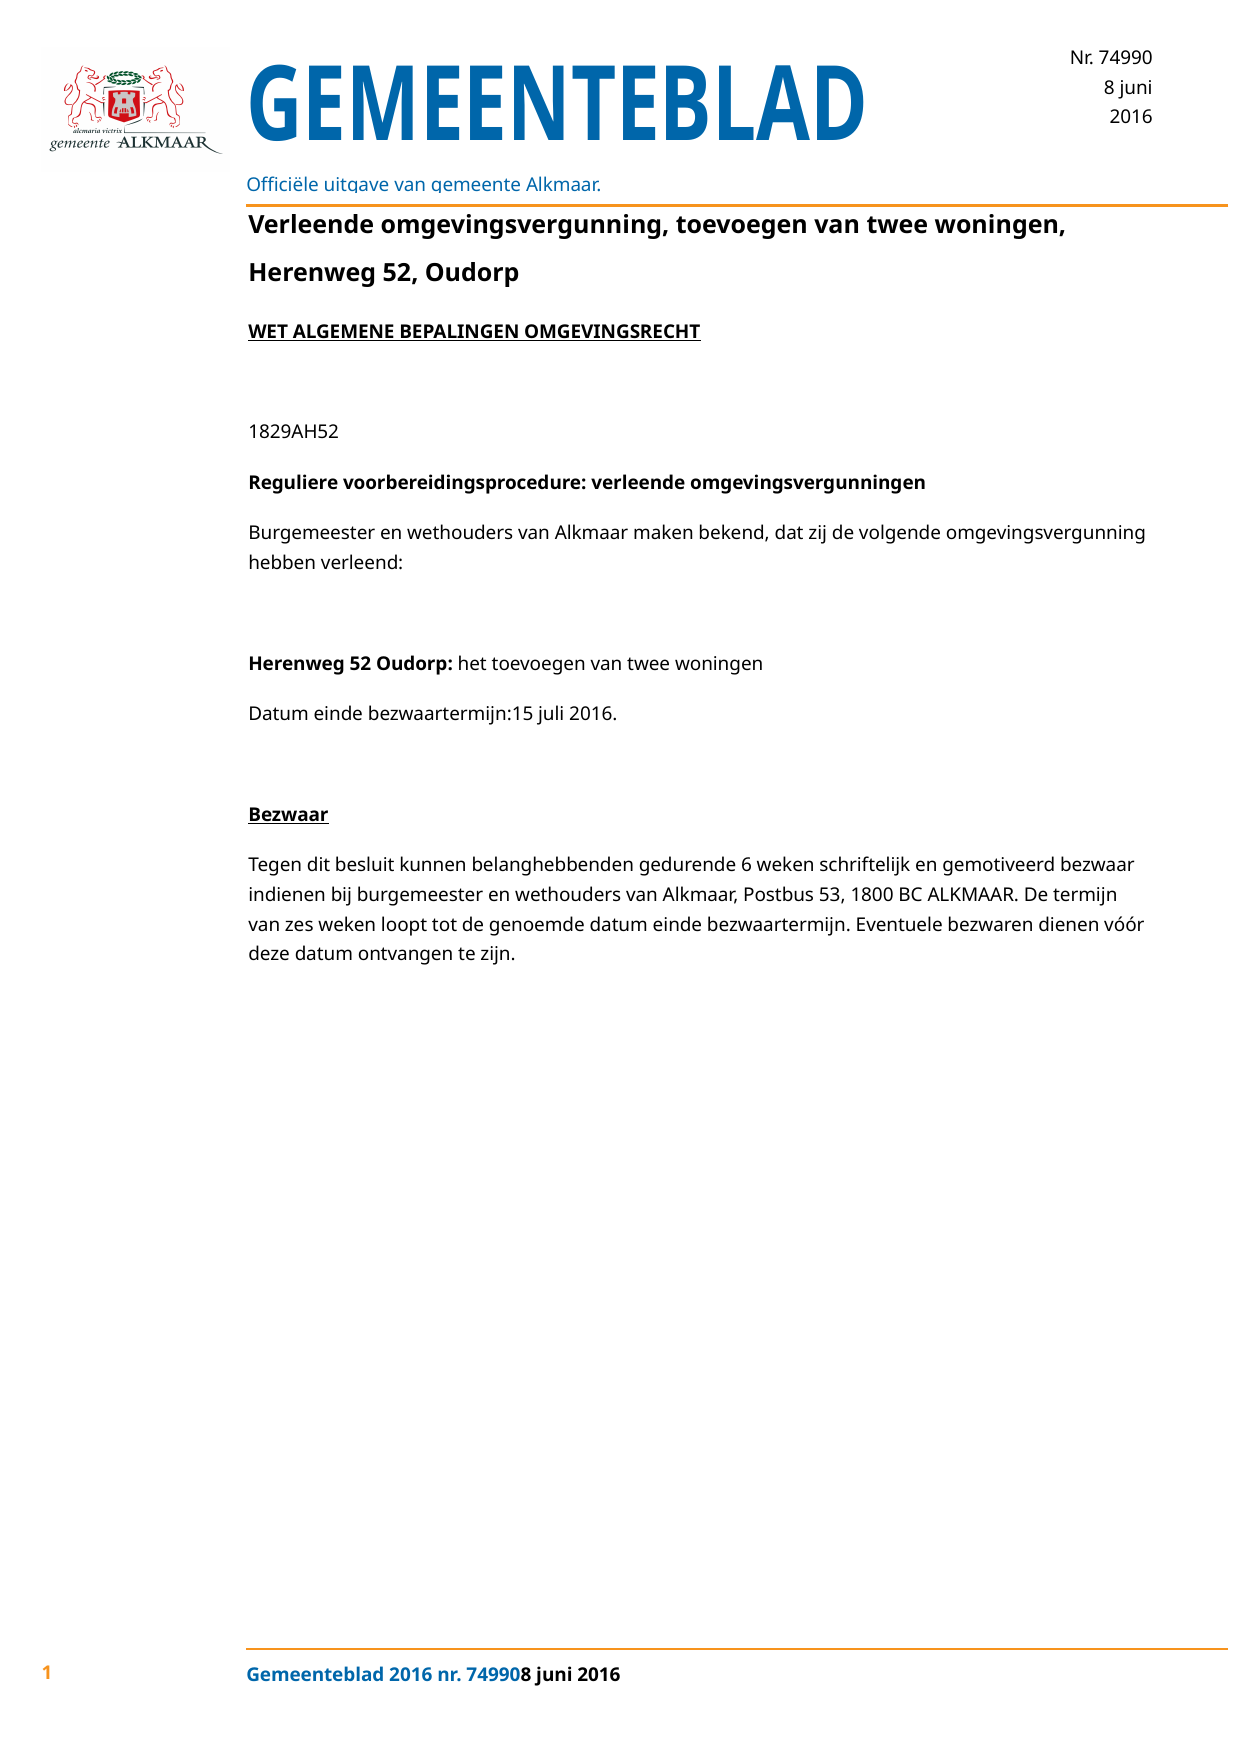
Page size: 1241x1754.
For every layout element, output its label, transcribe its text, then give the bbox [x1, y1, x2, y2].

text Herenweg 52 Oudorp: het toevoegen van twee woningen [248, 650, 1152, 676]
text Burgemeester en wethouders van Alkmaar maken bekend, dat zij de volgende omgevingsvergunning hebben verleend: [248, 519, 1152, 575]
text Tegen dit besluit kunnen belanghebbenden gedurende 6 weken schriftelijk en gemotiveerd bezwaar indienen bij burgemeester en wethouders van Alkmaar, Postbus 53, 1800 BC ALKMAAR. De termijn van zes weken loopt tot de genoemde datum einde bezwaartermijn. Eventuele bezwaren dienen vóór deze datum ontvangen te zijn. [248, 852, 1152, 966]
text 1829AH52 [248, 419, 1152, 444]
text WET ALGEMENE BEPALINGEN OMGEVINGSRECHT [248, 318, 1152, 344]
text Bezwaar [248, 801, 1152, 827]
text Reguliere voorbereidingsprocedure: verleende omgevingsvergunningen [248, 469, 1152, 495]
picture [41, 47, 231, 172]
text Datum einde bezwaartermijn:15 juli 2016. [248, 700, 1152, 726]
text Verleende omgevingsvergunning, toevoegen van twee woningen, Herenweg 52, Oudorp [248, 207, 1152, 288]
